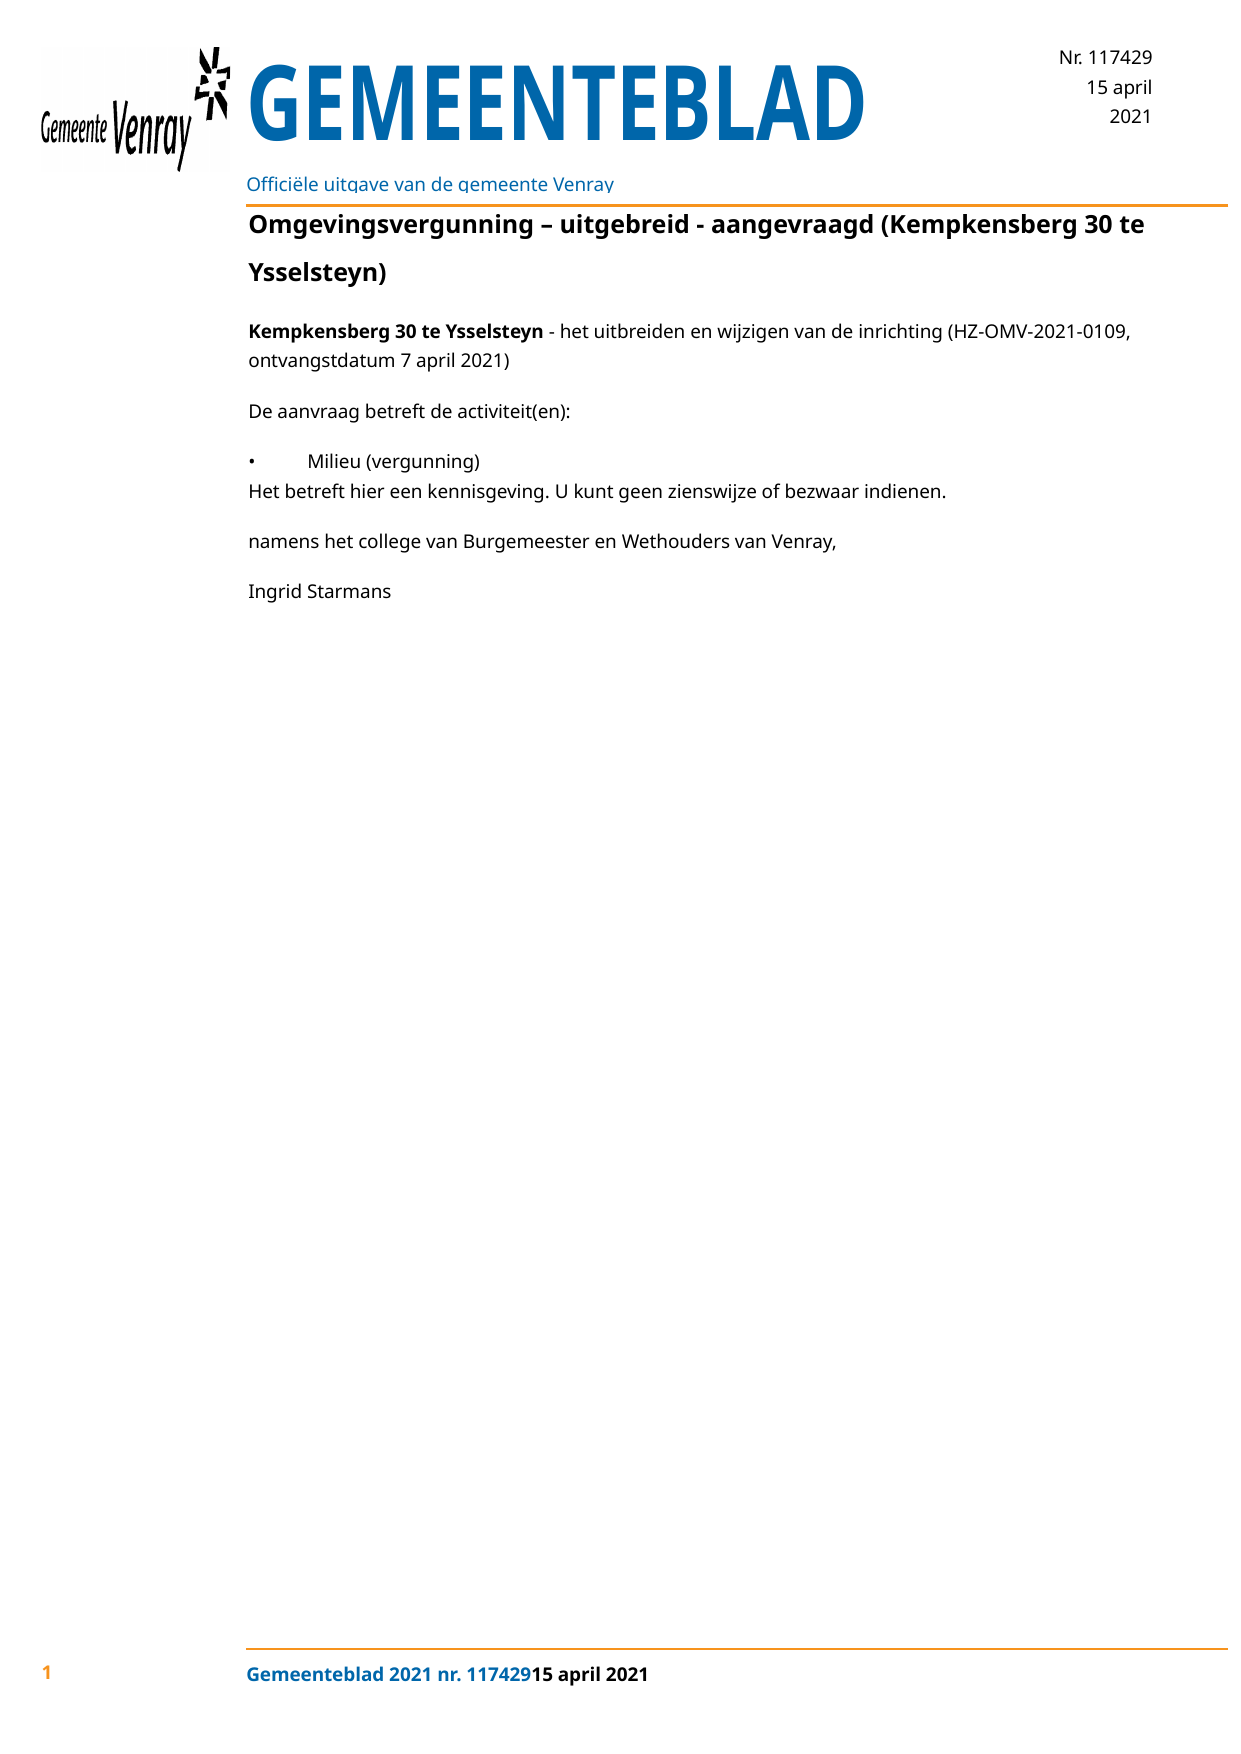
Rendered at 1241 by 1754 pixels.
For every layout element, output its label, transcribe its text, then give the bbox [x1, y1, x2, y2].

text Ingrid Starmans [248, 579, 1152, 604]
picture [41, 47, 231, 172]
text Het betreft hier een kennisgeving. U kunt geen zienswijze of bezwaar indienen. [248, 478, 1152, 504]
text Omgevingsvergunning – uitgebreid - aangevraagd (Kempkensberg 30 te Ysselsteyn) [248, 207, 1152, 288]
list Milieu (vergunning) [248, 448, 1152, 474]
text De aanvraag betreft de activiteit(en): [248, 398, 1152, 424]
text Kempkensberg 30 te Ysselsteyn - het uitbreiden en wijzigen van de inrichting (HZ-OMV-2021-0109, ontvangstdatum 7 april 2021) [248, 318, 1152, 373]
text namens het college van Burgemeester en Wethouders van Venray, [248, 528, 1152, 554]
